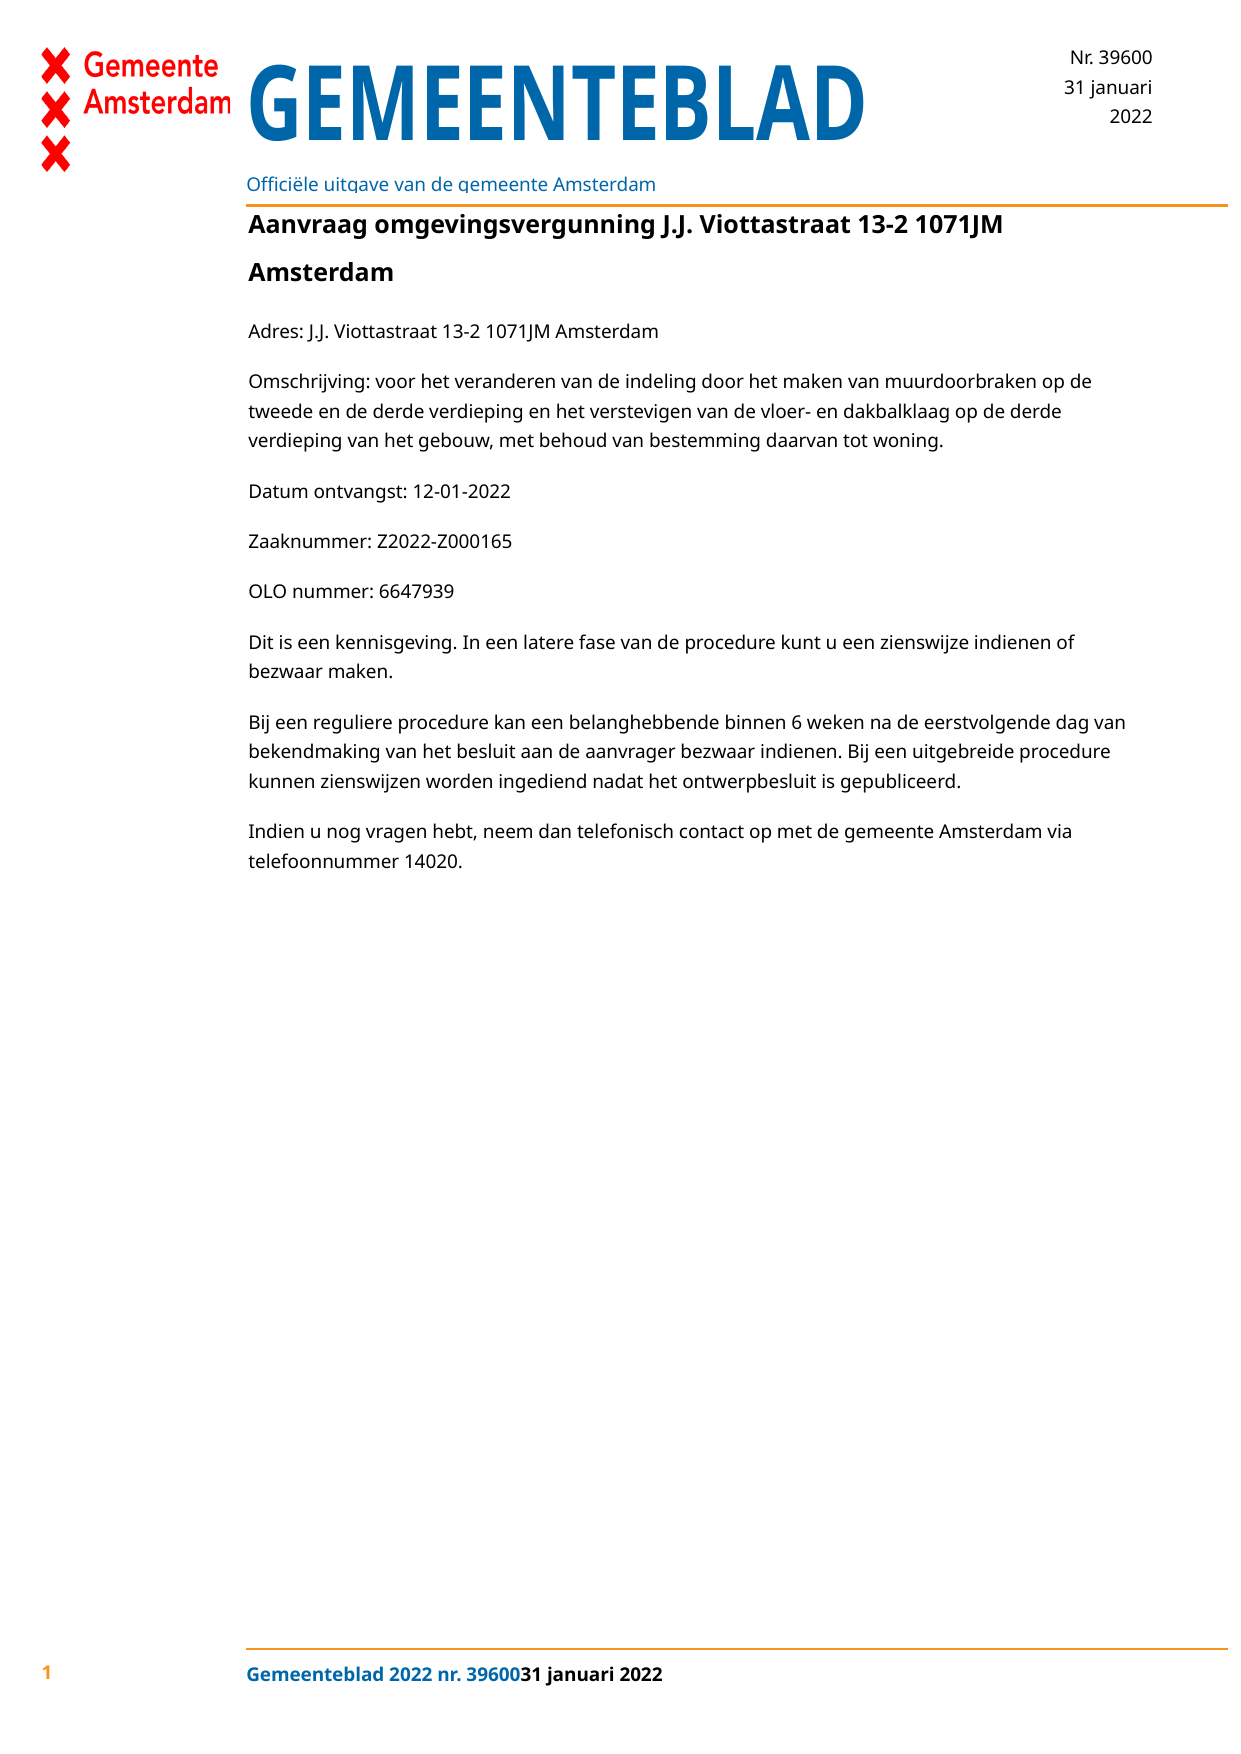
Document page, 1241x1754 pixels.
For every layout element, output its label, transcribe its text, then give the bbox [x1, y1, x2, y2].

text Zaaknummer: Z2022-Z000165 [248, 528, 1152, 554]
text Aanvraag omgevingsvergunning J.J. Viottastraat 13-2 1071JM Amsterdam [248, 207, 1152, 288]
text Datum ontvangst: 12-01-2022 [248, 478, 1152, 504]
text Adres: J.J. Viottastraat 13-2 1071JM Amsterdam [248, 318, 1152, 344]
picture [41, 47, 231, 172]
text Dit is een kennisgeving. In een latere fase van de procedure kunt u een zienswijze indienen of bezwaar maken. [248, 629, 1152, 684]
text Indien u nog vragen hebt, neem dan telefonisch contact op met de gemeente Amsterdam via telefoonnummer 14020. [248, 819, 1152, 874]
text OLO nummer: 6647939 [248, 579, 1152, 604]
text Omschrijving: voor het veranderen van de indeling door het maken van muurdoorbraken op de tweede en de derde verdieping en het verstevigen van de vloer- en dakbalklaag op de derde verdieping van het gebouw, met behoud van bestemming daarvan tot woning. [248, 368, 1152, 453]
text Bij een reguliere procedure kan een belanghebbende binnen 6 weken na de eerstvolgende dag van bekendmaking van het besluit aan de aanvrager bezwaar indienen. Bij een uitgebreide procedure kunnen zienswijzen worden ingediend nadat het ontwerpbesluit is gepubliceerd. [248, 709, 1152, 794]
